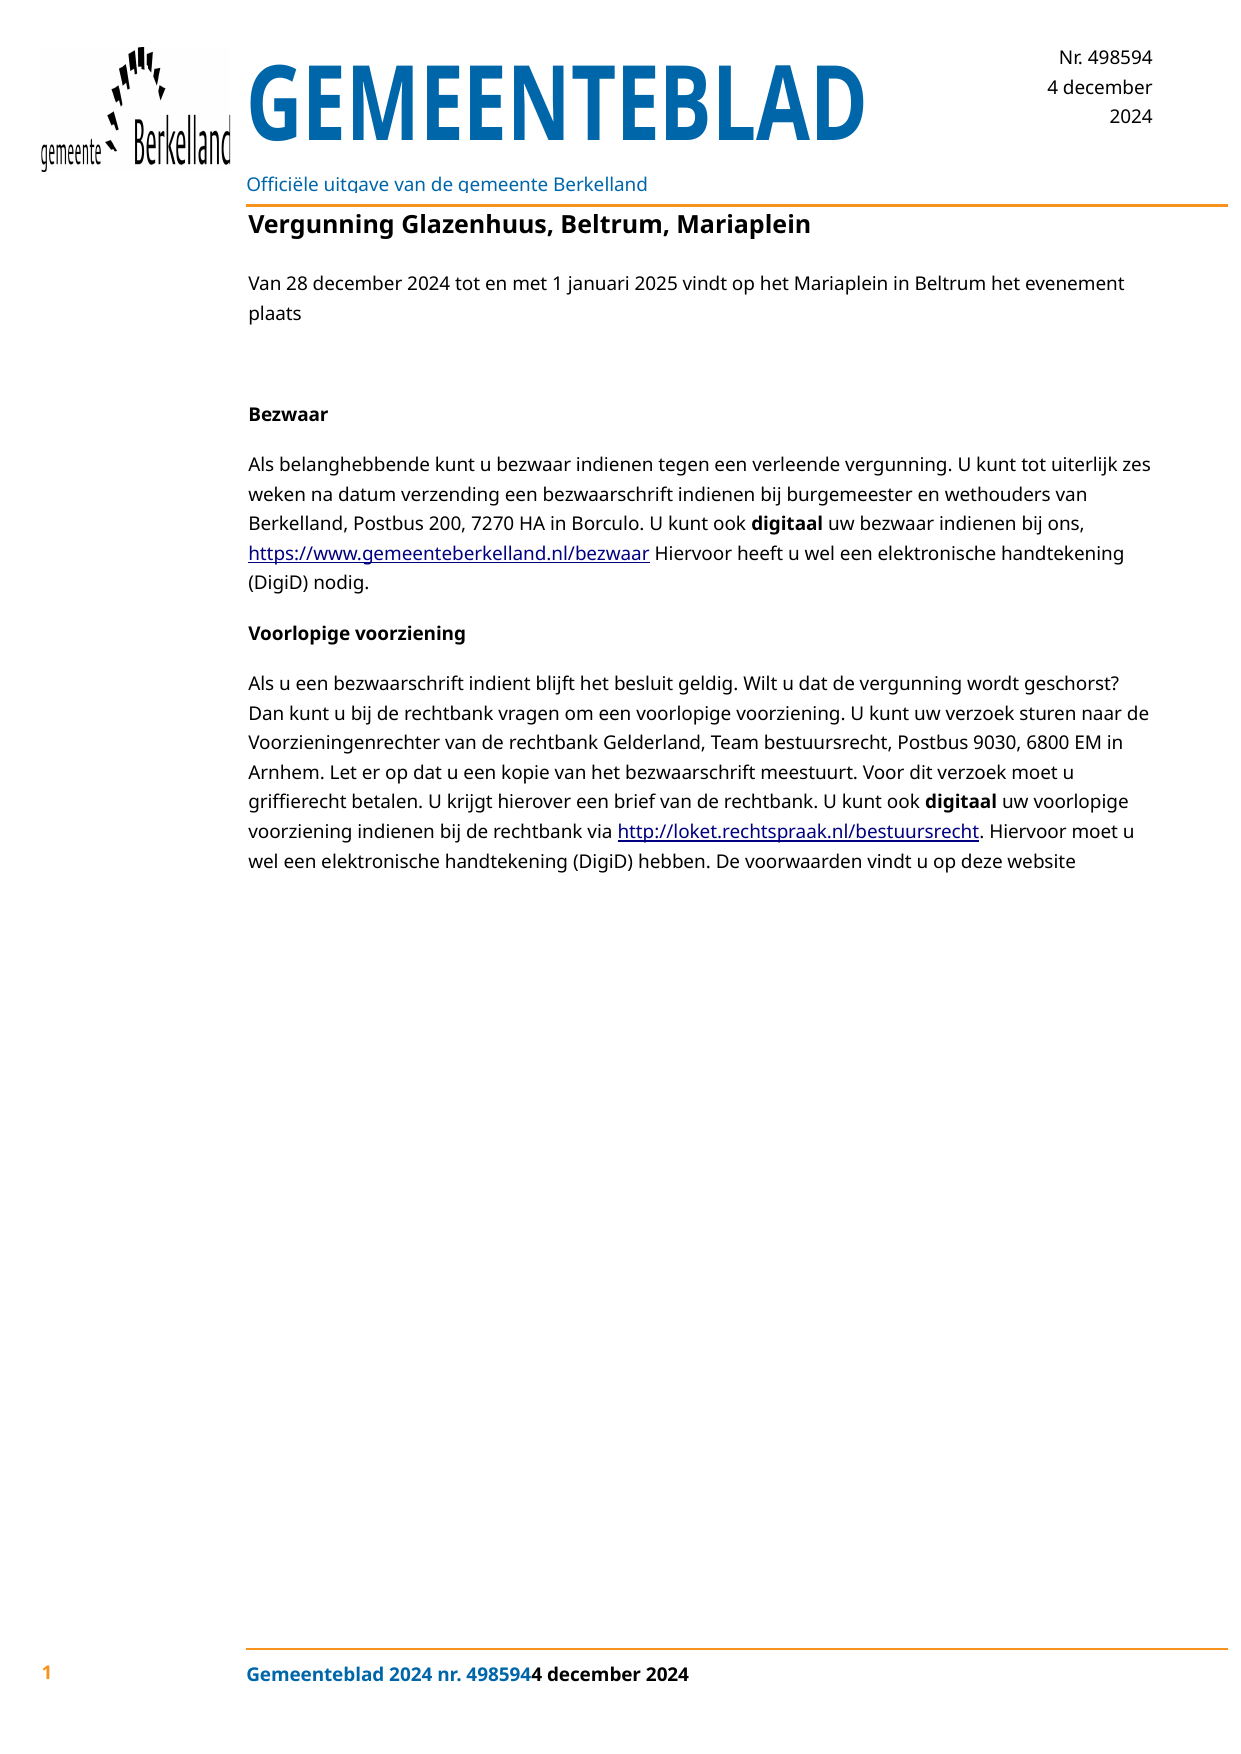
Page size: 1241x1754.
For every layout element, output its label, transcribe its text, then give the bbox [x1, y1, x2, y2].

text Van 28 december 2024 tot en met 1 januari 2025 vindt op het Mariaplein in Beltrum het evenement plaats [248, 270, 1152, 326]
text Voorlopige voorziening [248, 620, 1152, 646]
text Als u een bezwaarschrift indient blijft het besluit geldig. Wilt u dat de vergunning wordt geschorst? Dan kunt u bij de rechtbank vragen om een voorlopige voorziening. U kunt uw verzoek sturen naar de Voorzieningenrechter van de rechtbank Gelderland, Team bestuursrecht, Postbus 9030, 6800 EM in Arnhem. Let er op dat u een kopie van het bezwaarschrift meestuurt. Voor dit verzoek moet u griffierecht betalen. U krijgt hierover een brief van de rechtbank. U kunt ook digitaal uw voorlopige voorziening indienen bij de rechtbank via http://loket.rechtspraak.nl/bestuursrecht. Hiervoor moet u wel een elektronische handtekening (DigiD) hebben. De voorwaarden vindt u op deze website [248, 670, 1152, 873]
text Als belanghebbende kunt u bezwaar indienen tegen een verleende vergunning. U kunt tot uiterlijk zes weken na datum verzending een bezwaarschrift indienen bij burgemeester en wethouders van Berkelland, Postbus 200, 7270 HA in Borculo. U kunt ook digitaal uw bezwaar indienen bij ons, https://www.gemeenteberkelland.nl/bezwaar Hiervoor heeft u wel een elektronische handtekening (DigiD) nodig. [248, 451, 1152, 595]
picture [41, 47, 231, 172]
text Vergunning Glazenhuus, Beltrum, Mariaplein [248, 207, 1152, 241]
text Bezwaar [248, 401, 1152, 426]
